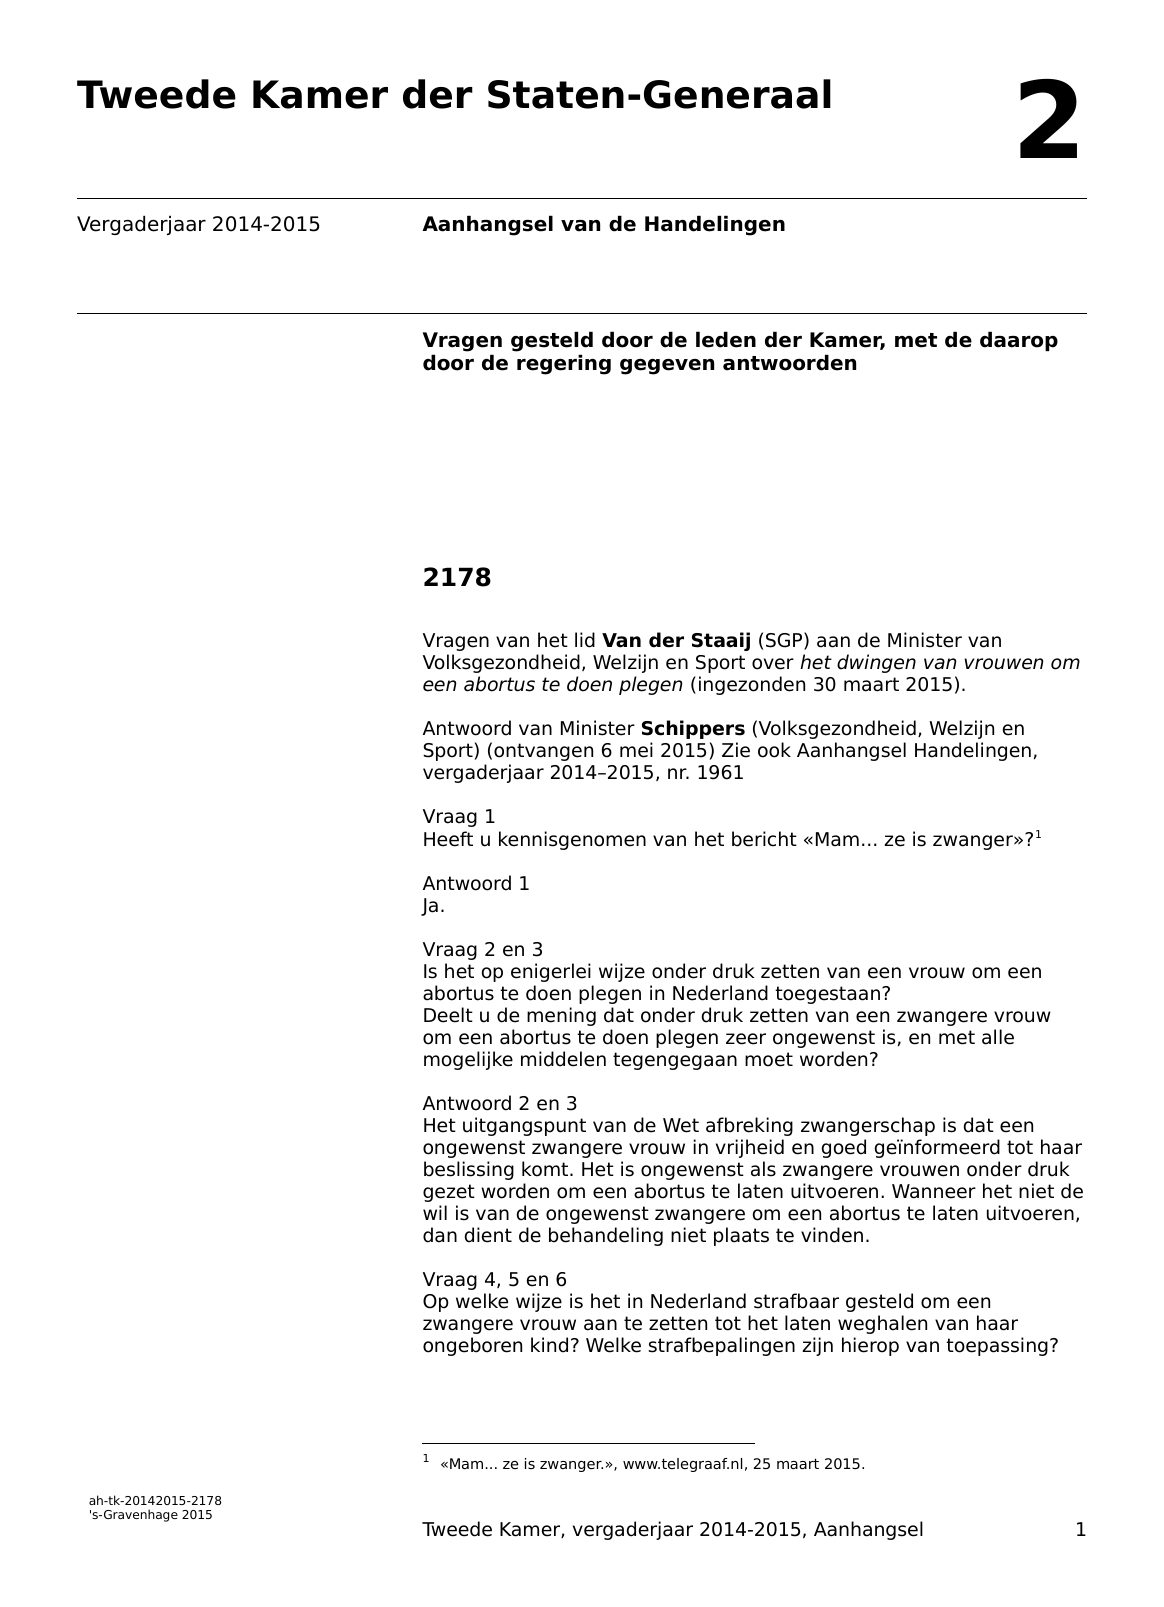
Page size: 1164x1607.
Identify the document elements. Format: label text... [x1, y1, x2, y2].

text Vraag 2 en 3 [422, 939, 1087, 961]
text «Mam... ze is zwanger.», www.telegraaf.nl, 25 maart 2015. [422, 1452, 1087, 1474]
text Is het op enigerlei wijze onder druk zetten van een vrouw om een abortus te doen plegen in Nederland toegestaan? [422, 961, 1087, 1005]
text Vraag 1 [422, 806, 1087, 828]
table_cell Vragen gesteld door de leden der Kamer, met de daarop door de regering gegeven antwoorden [422, 314, 1087, 375]
text Antwoord 2 en 3 [422, 1093, 1087, 1115]
text Vragen van het lid Van der Staaij (SGP) aan de Minister van Volksgezondheid, Welzijn en Sport over het dwingen van vrouwen om een abortus te doen plegen (ingezonden 30 maart 2015). [422, 630, 1087, 696]
table_header Tweede Kamer der Staten-Generaal [77, 59, 886, 198]
text Het uitgangspunt van de Wet afbreking zwangerschap is dat een ongewenst zwangere vrouw in vrijheid en goed geïnformeerd tot haar beslissing komt. Het is ongewenst als zwangere vrouwen onder druk gezet worden om een abortus te laten uitvoeren. Wanneer het niet de wil is van de ongewenst zwangere om een abortus te laten uitvoeren, dan dient de behandeling niet plaats te vinden. [422, 1115, 1087, 1247]
text Ja. [422, 894, 1087, 917]
table_cell Vergaderjaar 2014-2015 [77, 199, 422, 313]
text 's-Gravenhage 2015 [88, 1508, 323, 1522]
text Op welke wijze is het in Nederland strafbaar gesteld om een zwangere vrouw aan te zetten tot het laten weghalen van haar ongeboren kind? Welke strafbepalingen zijn hierop van toepassing? [422, 1291, 1087, 1357]
text Heeft u kennisgenomen van het bericht «Mam... ze is zwanger»? [422, 828, 1087, 850]
table_cell Aanhangsel van de Handelingen [422, 199, 1087, 313]
text Antwoord van Minister Schippers (Volksgezondheid, Welzijn en Sport) (ontvangen 6 mei 2015) Zie ook Aanhangsel Handelingen, vergaderjaar 2014–2015, nr. 1961 [422, 718, 1087, 784]
text Deelt u de mening dat onder druk zetten van een zwangere vrouw om een abortus te doen plegen zeer ongewenst is, en met alle mogelijke middelen tegengegaan moet worden? [422, 1005, 1087, 1071]
text Vraag 4, 5 en 6 [422, 1269, 1087, 1291]
table_cell [77, 314, 422, 375]
text Antwoord 1 [422, 873, 1087, 894]
text 2178 [422, 563, 1087, 592]
table_header 2 [886, 59, 1087, 198]
text ah-tk-20142015-2178 [88, 1494, 323, 1508]
